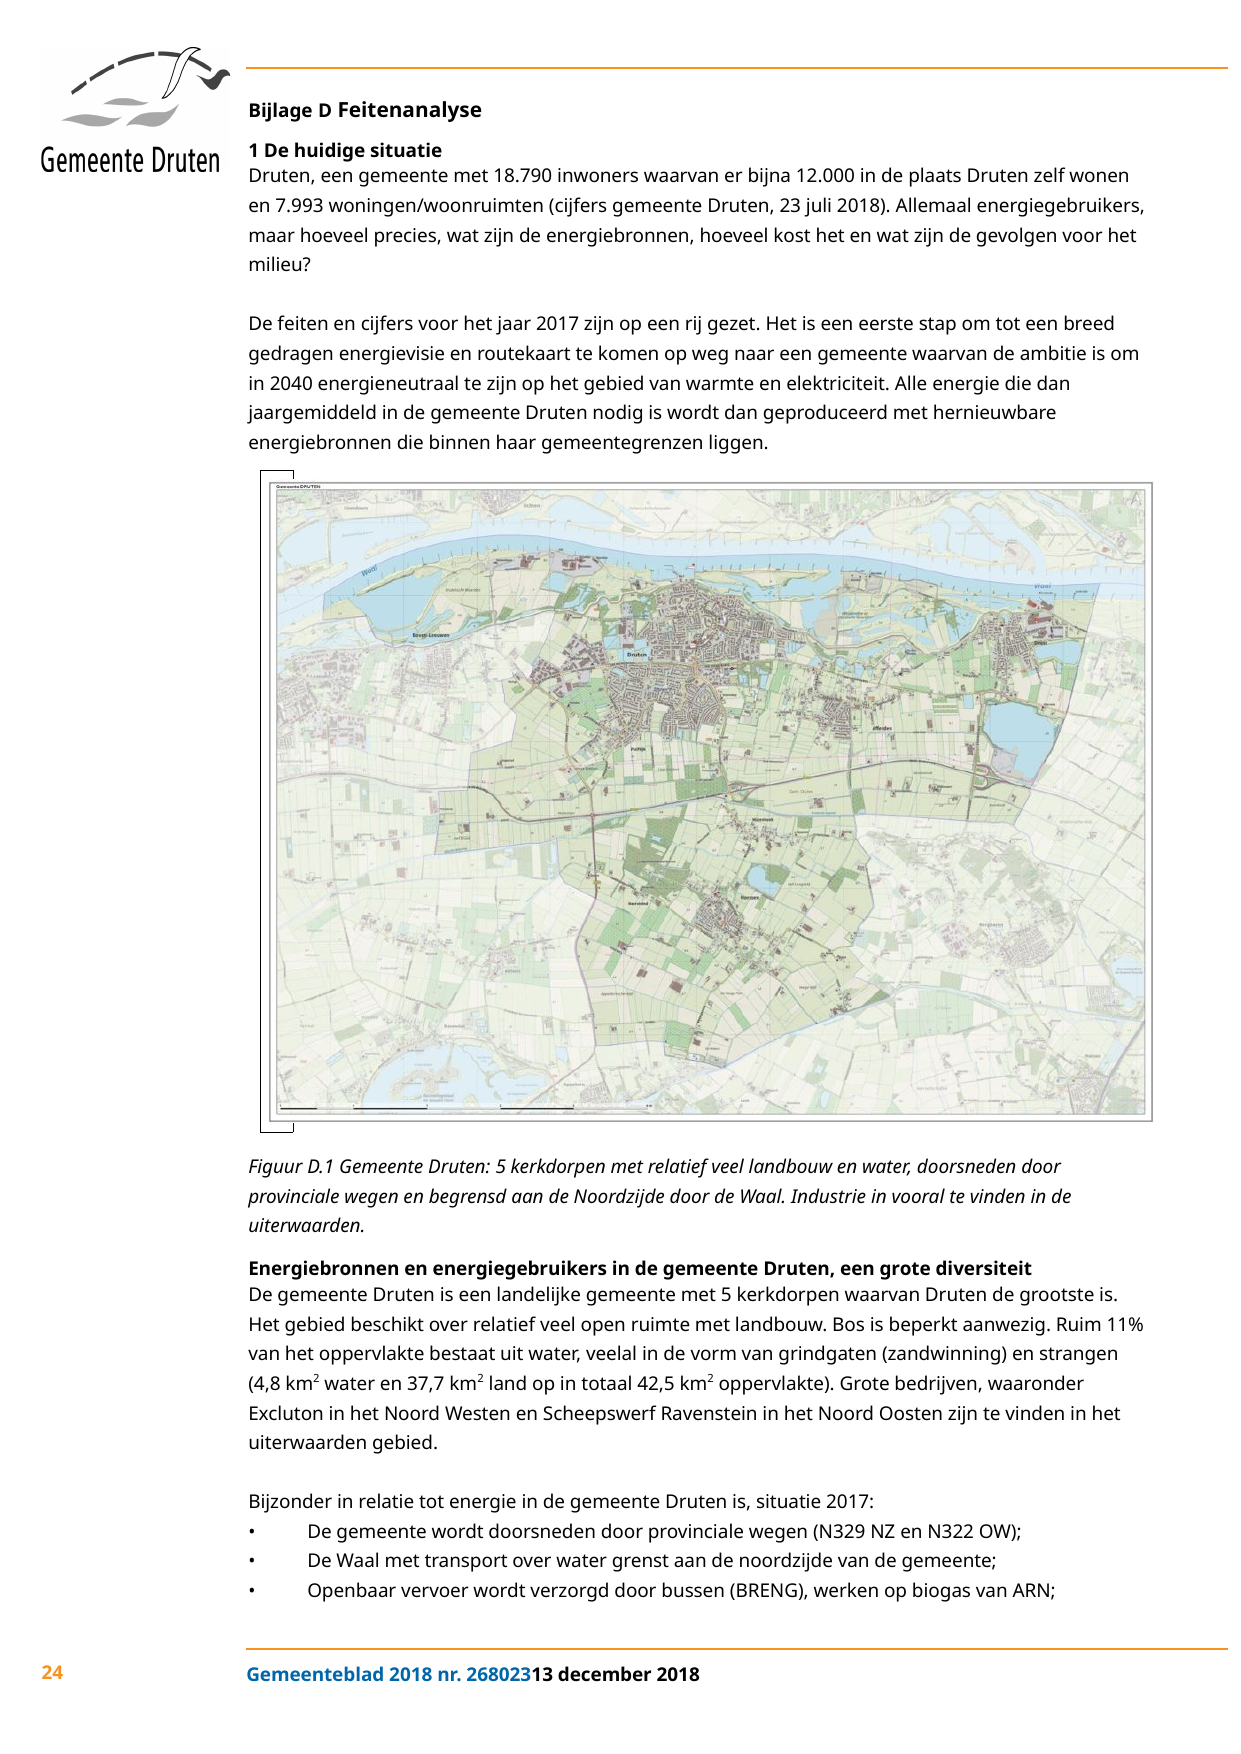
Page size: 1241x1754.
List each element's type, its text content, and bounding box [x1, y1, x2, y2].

text 1 De huidige situatie [248, 137, 1152, 163]
text Energiebronnen en energiegebruikers in de gemeente Druten, een grote diversiteit [248, 1256, 1152, 1281]
list De gemeente wordt doorsneden door provinciale wegen (N329 NZ en N322 OW); [248, 1518, 1152, 1544]
text Bijzonder in relatie tot energie in de gemeente Druten is, situatie 2017: [248, 1488, 1152, 1514]
text De feiten en cijfers voor het jaar 2017 zijn op een rij gezet. Het is een eerste stap om tot een breed gedragen energievisie en routekaart te komen op weg naar een gemeente waarvan de ambitie is om in 2040 energieneutraal te zijn op het gebied van warmte en elektriciteit. Alle energie die dan jaargemiddeld in de gemeente Druten nodig is wordt dan geproduceerd met hernieuwbare energiebronnen die binnen haar gemeentegrenzen liggen. [248, 311, 1152, 454]
list Openbaar vervoer wordt verzorgd door bussen (BRENG), werken op biogas van ARN; [248, 1577, 1152, 1603]
text De gemeente Druten is een landelijke gemeente met 5 kerkdorpen waarvan Druten de grootste is. Het gebied beschikt over relatief veel open ruimte met landbouw. Bos is beperkt aanwezig. Ruim 11% van het oppervlakte bestaat uit water, veelal in de vorm van grindgaten (zandwinning) en strangen (4,8 km2 water en 37,7 km2 land op in totaal 42,5 km2 oppervlakte). Grote bedrijven, waaronder Excluton in het Noord Westen en Scheepswerf Ravenstein in het Noord Oosten zijn te vinden in het uiterwaarden gebied. [248, 1281, 1152, 1455]
list De Waal met transport over water grenst aan de noordzijde van de gemeente; [248, 1548, 1152, 1573]
text Bijlage D Feitenanalyse [248, 95, 1152, 123]
picture [41, 47, 231, 172]
text Figuur D.1 Gemeente Druten: 5 kerkdorpen met relatief veel landbouw en water, doorsneden door provinciale wegen en begrensd aan de Noordzijde door de Waal. Industrie in vooral te vinden in de uiterwaarden. [248, 1153, 1152, 1238]
picture [268, 479, 1155, 1123]
text Druten, een gemeente met 18.790 inwoners waarvan er bijna 12.000 in de plaats Druten zelf wonen en 7.993 woningen/woonruimten (cijfers gemeente Druten, 23 juli 2018). Allemaal energiegebruikers, maar hoeveel precies, wat zijn de energiebronnen, hoeveel kost het en wat zijn de gevolgen voor het milieu? [248, 163, 1152, 277]
